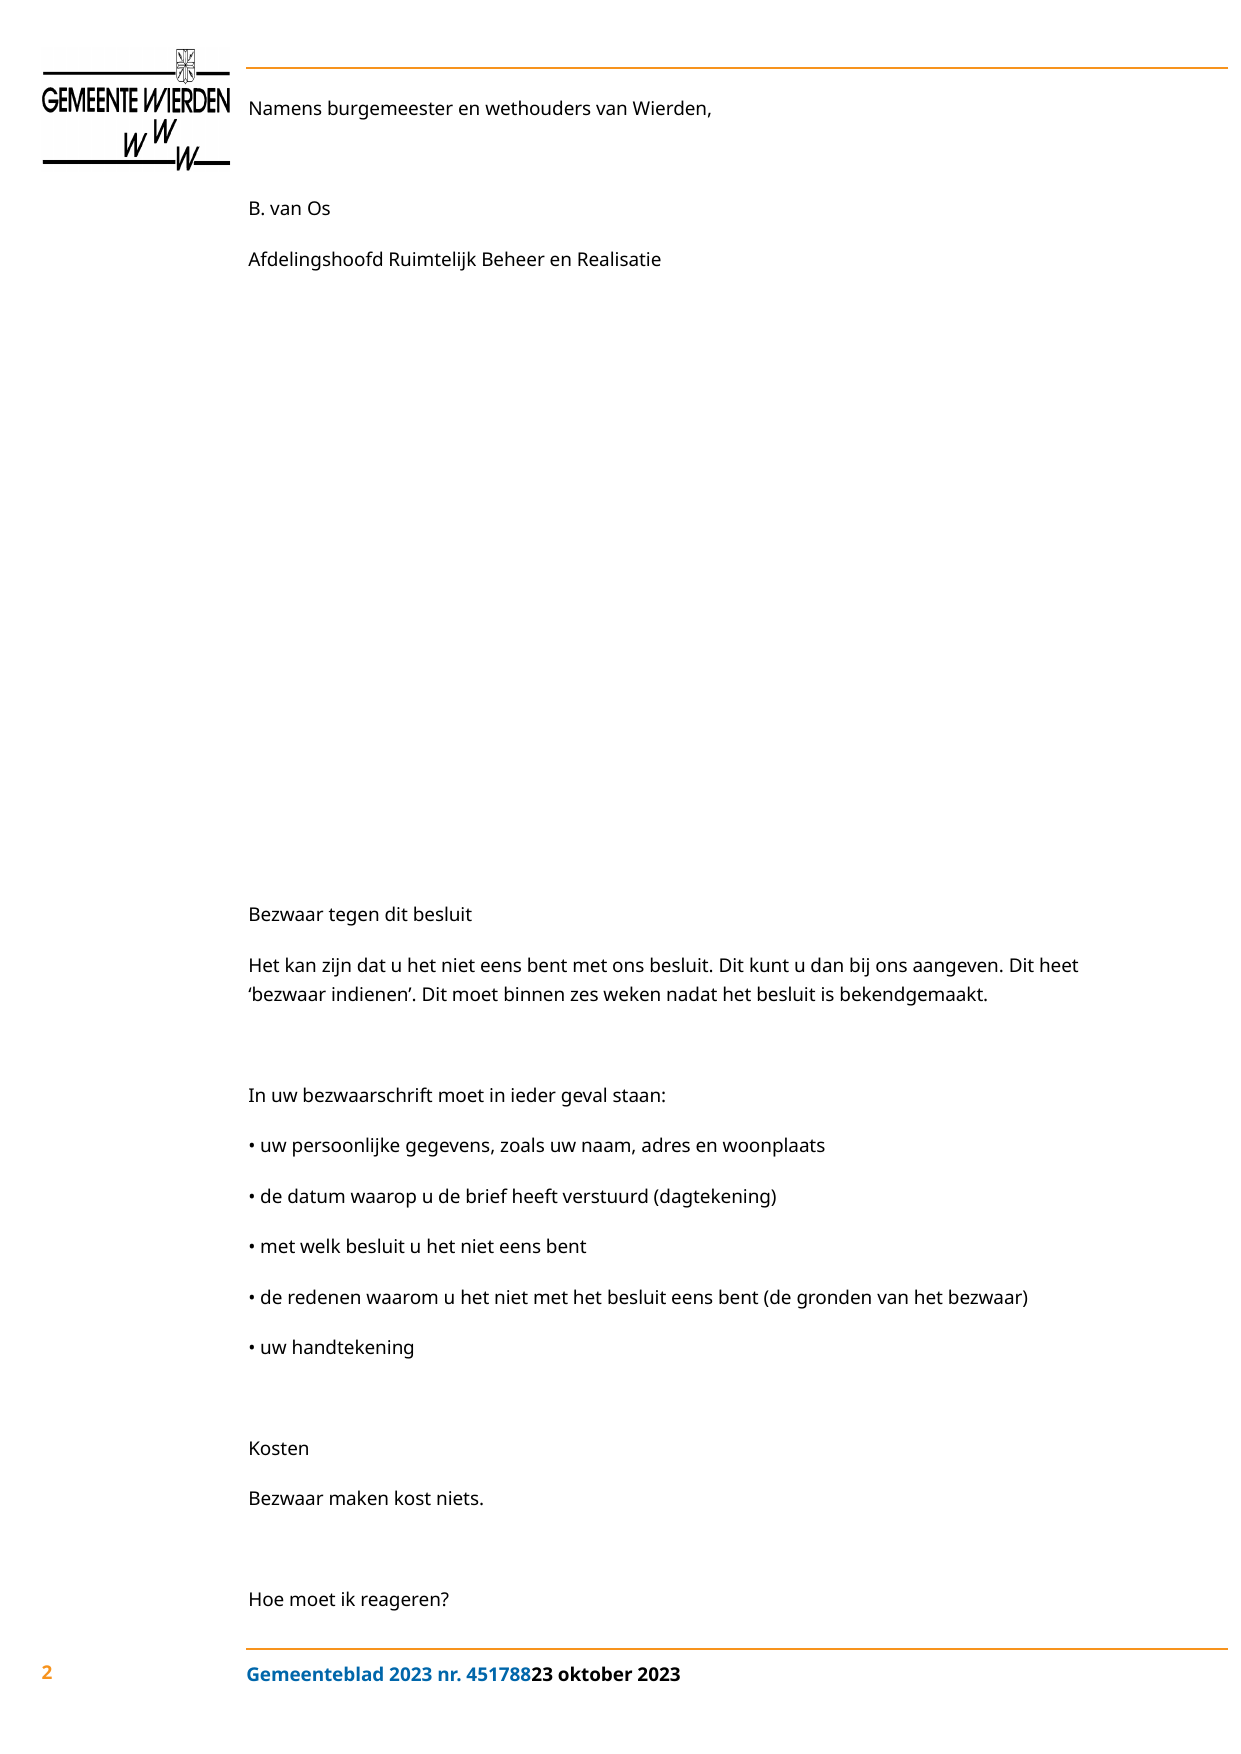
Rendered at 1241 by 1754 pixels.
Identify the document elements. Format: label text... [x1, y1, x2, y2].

text Bezwaar tegen dit besluit [248, 901, 1152, 927]
text Het kan zijn dat u het niet eens bent met ons besluit. Dit kunt u dan bij ons aangeven. Dit heet ‘bezwaar indienen’. Dit moet binnen zes weken nadat het besluit is bekendgemaakt. [248, 952, 1152, 1007]
text • uw persoonlijke gegevens, zoals uw naam, adres en woonplaats [248, 1133, 1152, 1158]
text Kosten [248, 1435, 1152, 1461]
text • uw handtekening [248, 1334, 1152, 1360]
text Afdelingshoofd Ruimtelijk Beheer en Realisatie [248, 246, 1152, 272]
text Bezwaar maken kost niets. [248, 1486, 1152, 1511]
text • met welk besluit u het niet eens bent [248, 1233, 1152, 1259]
text Namens burgemeester en wethouders van Wierden, [248, 95, 1152, 121]
text B. van Os [248, 196, 1152, 221]
text In uw bezwaarschrift moet in ieder geval staan: [248, 1082, 1152, 1108]
text • de datum waarop u de brief heeft verstuurd (dagtekening) [248, 1183, 1152, 1209]
picture [41, 47, 231, 172]
text Hoe moet ik reageren? [248, 1586, 1152, 1612]
text • de redenen waarom u het niet met het besluit eens bent (de gronden van het bezwaar) [248, 1284, 1152, 1310]
